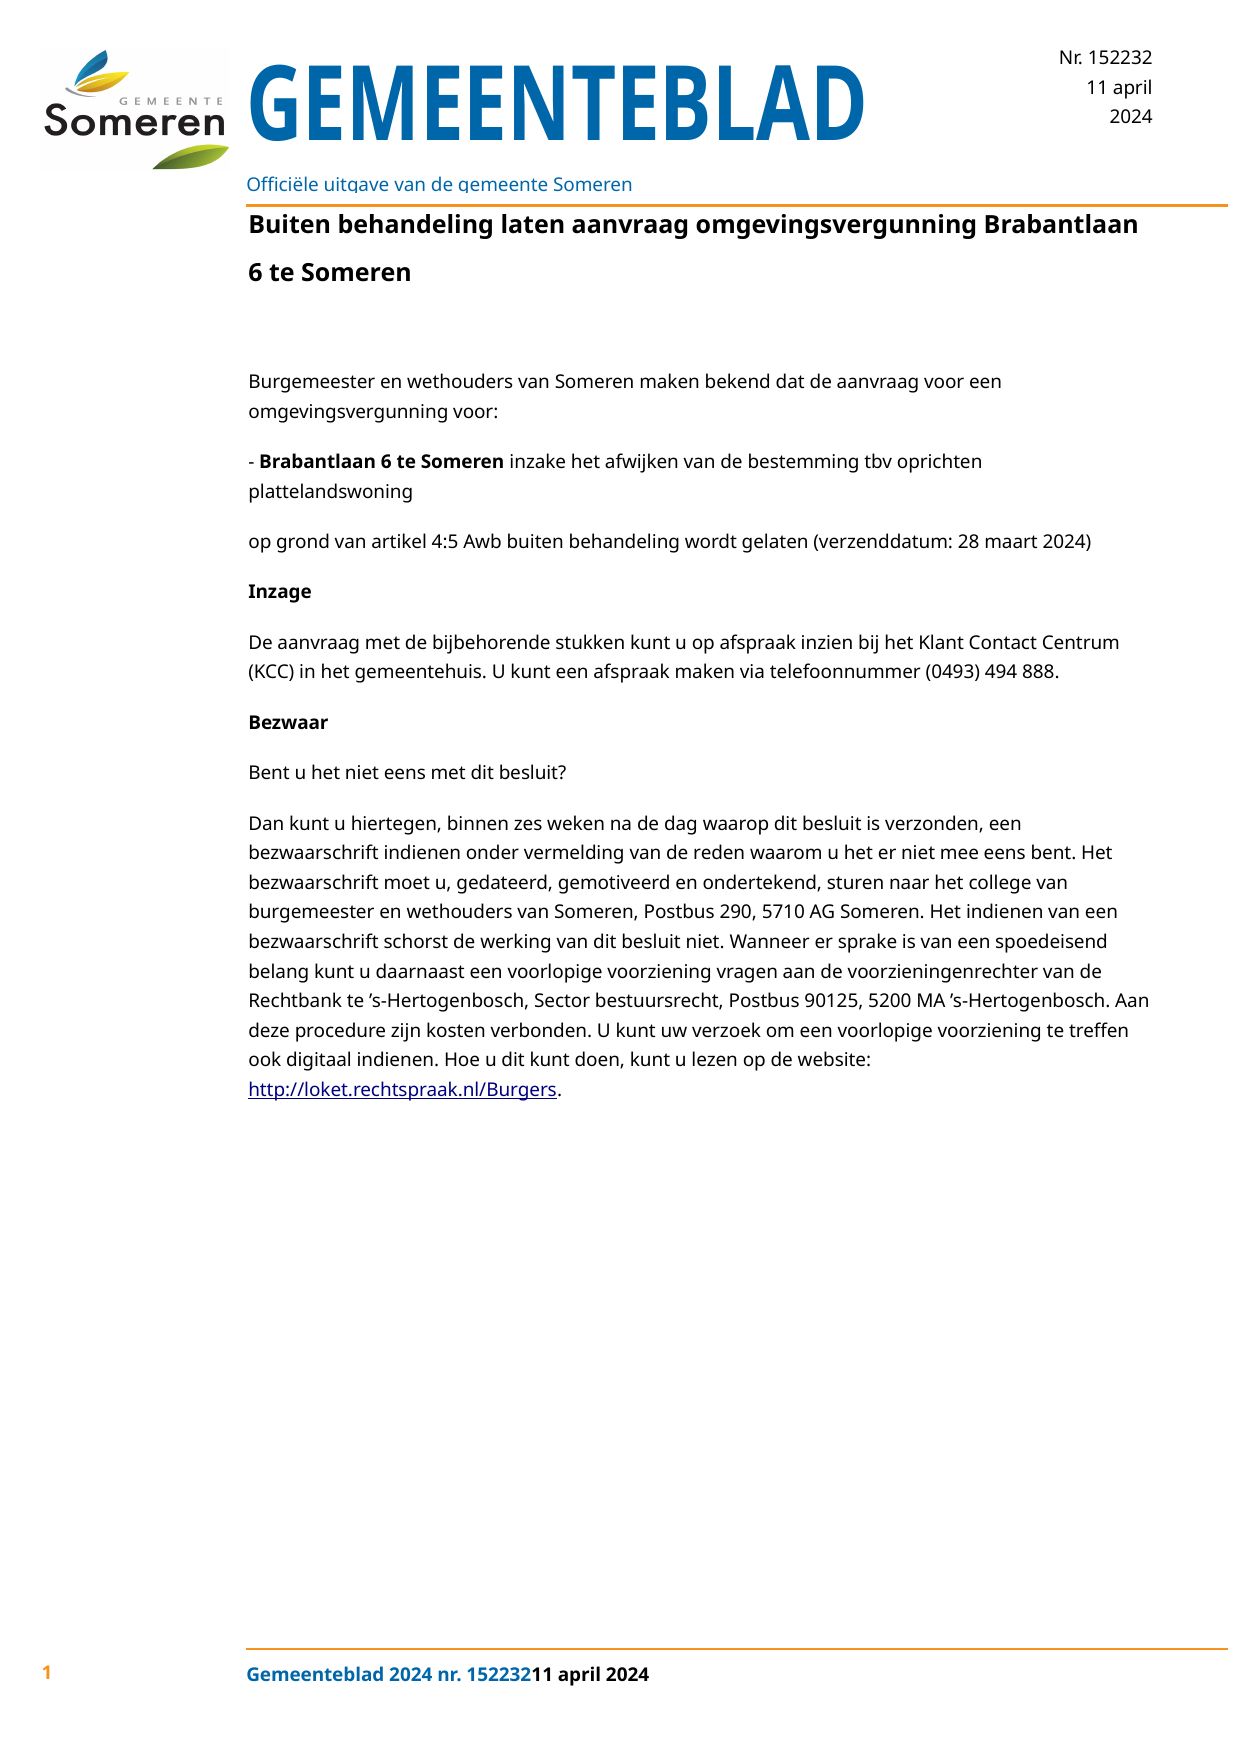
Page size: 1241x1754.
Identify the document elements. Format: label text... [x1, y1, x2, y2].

text op grond van artikel 4:5 Awb buiten behandeling wordt gelaten (verzenddatum: 28 maart 2024) [248, 528, 1152, 554]
text Buiten behandeling laten aanvraag omgevingsvergunning Brabantlaan 6 te Someren [248, 207, 1152, 288]
text Bezwaar [248, 709, 1152, 735]
text Bent u het niet eens met dit besluit? [248, 759, 1152, 785]
text Burgemeester en wethouders van Someren maken bekend dat de aanvraag voor een omgevingsvergunning voor: [248, 368, 1152, 424]
picture [41, 47, 231, 172]
text Dan kunt u hiertegen, binnen zes weken na de dag waarop dit besluit is verzonden, een bezwaarschrift indienen onder vermelding van de reden waarom u het er niet mee eens bent. Het bezwaarschrift moet u, gedateerd, gemotiveerd en ondertekend, sturen naar het college van burgemeester en wethouders van Someren, Postbus 290, 5710 AG Someren. Het indienen van een bezwaarschrift schorst de werking van dit besluit niet. Wanneer er sprake is van een spoedeisend belang kunt u daarnaast een voorlopige voorziening vragen aan de voorzieningenrechter van de Rechtbank te ’s-Hertogenbosch, Sector bestuursrecht, Postbus 90125, 5200 MA ’s-Hertogenbosch. Aan deze procedure zijn kosten verbonden. U kunt uw verzoek om een voorlopige voorziening te treffen ook digitaal indienen. Hoe u dit kunt doen, kunt u lezen op de website: http://loket.rechtspraak.nl/Burgers. [248, 810, 1152, 1102]
text De aanvraag met de bijbehorende stukken kunt u op afspraak inzien bij het Klant Contact Centrum (KCC) in het gemeentehuis. U kunt een afspraak maken via telefoonnummer (0493) 494 888. [248, 629, 1152, 684]
text Inzage [248, 579, 1152, 604]
text - Brabantlaan 6 te Someren inzake het afwijken van de bestemming tbv oprichten plattelandswoning [248, 448, 1152, 504]
